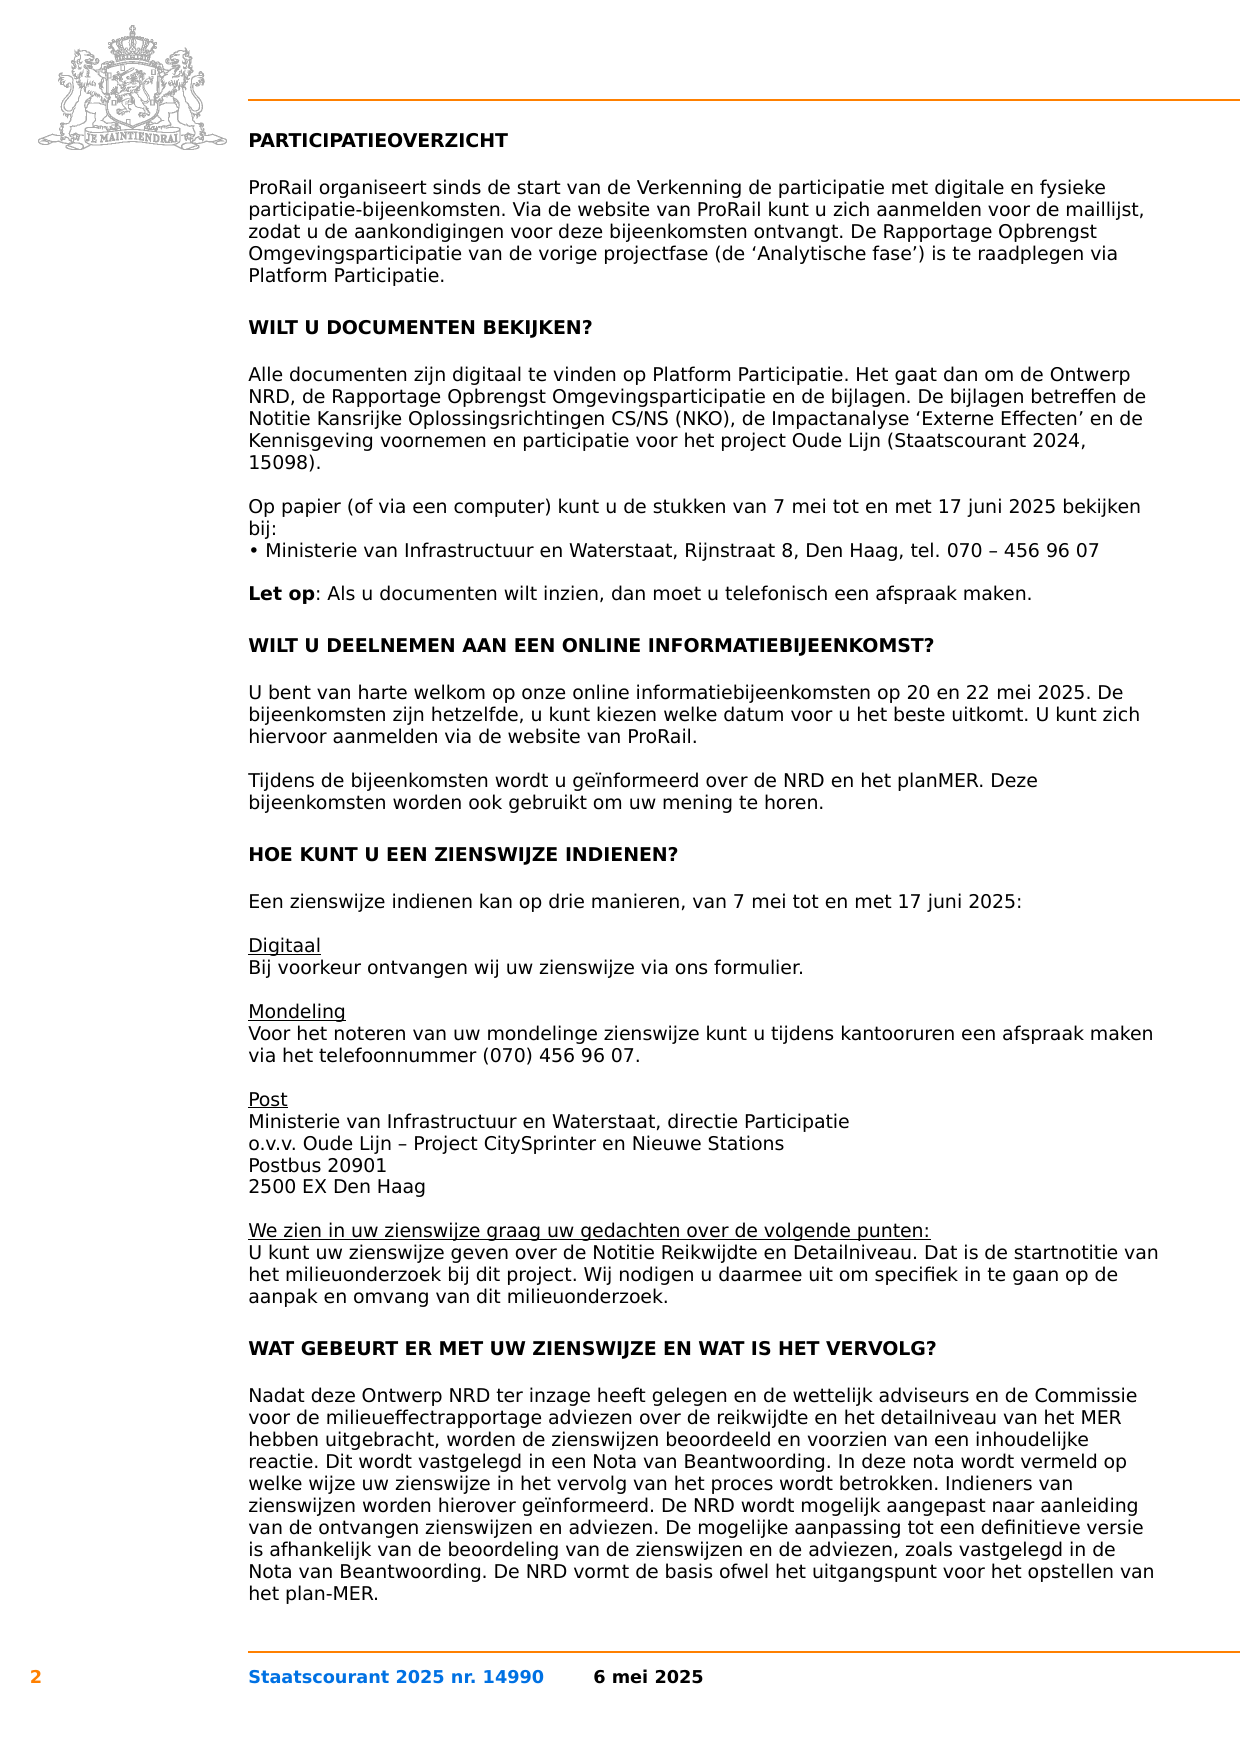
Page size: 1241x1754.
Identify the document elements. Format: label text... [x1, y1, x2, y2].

text 2500 EX Den Haag [248, 1176, 1163, 1198]
subtitle WILT U DEELNEMEN AAN EEN ONLINE INFORMATIEBIJEENKOMST? [248, 635, 1163, 657]
text Bij voorkeur ontvangen wij uw zienswijze via ons formulier. [248, 957, 1163, 979]
subtitle WAT GEBEURT ER MET UW ZIENSWIJZE EN WAT IS HET VERVOLG? [248, 1338, 1163, 1360]
text Voor het noteren van uw mondelinge zienswijze kunt u tijdens kantooruren een afspraak maken via het telefoonnummer (070) 456 96 07. [248, 1023, 1163, 1067]
subtitle WILT U DOCUMENTEN BEKIJKEN? [248, 317, 1163, 339]
text Mondeling [248, 1001, 1163, 1023]
text U kunt uw zienswijze geven over de Notitie Reikwijdte en Detailniveau. Dat is de startnotitie van het milieuonderzoek bij dit project. Wij nodigen u daarmee uit om specifiek in te gaan op de aanpak en omvang van dit milieuonderzoek. [248, 1242, 1163, 1308]
picture [38, 25, 227, 150]
text Tijdens de bijeenkomsten wordt u geïnformeerd over de NRD en het planMER. Deze bijeenkomsten worden ook gebruikt om uw mening te horen. [248, 770, 1163, 814]
subtitle PARTICIPATIEOVERZICHT [248, 130, 1163, 152]
text We zien in uw zienswijze graag uw gedachten over de volgende punten: [248, 1220, 1163, 1242]
subtitle HOE KUNT U EEN ZIENSWIJZE INDIENEN? [248, 844, 1163, 866]
text Digitaal [248, 935, 1163, 957]
text Op papier (of via een computer) kunt u de stukken van 7 mei tot en met 17 juni 2025 bekijken bij: [248, 496, 1163, 539]
text Nadat deze Ontwerp NRD ter inzage heeft gelegen en de wettelijk adviseurs en de Commissie voor de milieueffectrapportage adviezen over de reikwijdte en het detailniveau van het MER hebben uitgebracht, worden de zienswijzen beoordeeld en voorzien van een inhoudelijke reactie. Dit wordt vastgelegd in een Nota van Beantwoording. In deze nota wordt vermeld op welke wijze uw zienswijze in het vervolg van het proces wordt betrokken. Indieners van zienswijzen worden hierover geïnformeerd. De NRD wordt mogelijk aangepast naar aanleiding van de ontvangen zienswijzen en adviezen. De mogelijke aanpassing tot een definitieve versie is afhankelijk van de beoordeling van de zienswijzen en de adviezen, zoals vastgelegd in de Nota van Beantwoording. De NRD vormt de basis ofwel het uitgangspunt voor het opstellen van het plan-MER. [248, 1385, 1163, 1605]
text Een zienswijze indienen kan op drie manieren, van 7 mei tot en met 17 juni 2025: [248, 891, 1163, 913]
text o.v.v. Oude Lijn – Project CitySprinter en Nieuwe Stations [248, 1132, 1163, 1154]
text • Ministerie van Infrastructuur en Waterstaat, Rijnstraat 8, Den Haag, tel. 070 – 456 96 07 [248, 539, 1163, 561]
text ProRail organiseert sinds de start van de Verkenning de participatie met digitale en fysieke participatie-bijeenkomsten. Via de website van ProRail kunt u zich aanmelden voor de maillijst, zodat u de aankondigingen voor deze bijeenkomsten ontvangt. De Rapportage Opbrengst Omgevingsparticipatie van de vorige projectfase (de ‘Analytische fase’) is te raadplegen via Platform Participatie. [248, 177, 1163, 287]
text Ministerie van Infrastructuur en Waterstaat, directie Participatie [248, 1111, 1163, 1132]
text U bent van harte welkom op onze online informatiebijeenkomsten op 20 en 22 mei 2025. De bijeenkomsten zijn hetzelfde, u kunt kiezen welke datum voor u het beste uitkomt. U kunt zich hiervoor aanmelden via de website van ProRail. [248, 682, 1163, 748]
text Postbus 20901 [248, 1154, 1163, 1176]
text Let op: Als u documenten wilt inzien, dan moet u telefonisch een afspraak maken. [248, 583, 1163, 605]
text Post [248, 1088, 1163, 1111]
text Alle documenten zijn digitaal te vinden op Platform Participatie. Het gaat dan om de Ontwerp NRD, de Rapportage Opbrengst Omgevingsparticipatie en de bijlagen. De bijlagen betreffen de Notitie Kansrijke Oplossingsrichtingen CS/NS (NKO), de Impactanalyse ‘Externe Effecten’ en de Kennisgeving voornemen en participatie voor het project Oude Lijn (Staatscourant 2024, 15098). [248, 364, 1163, 474]
